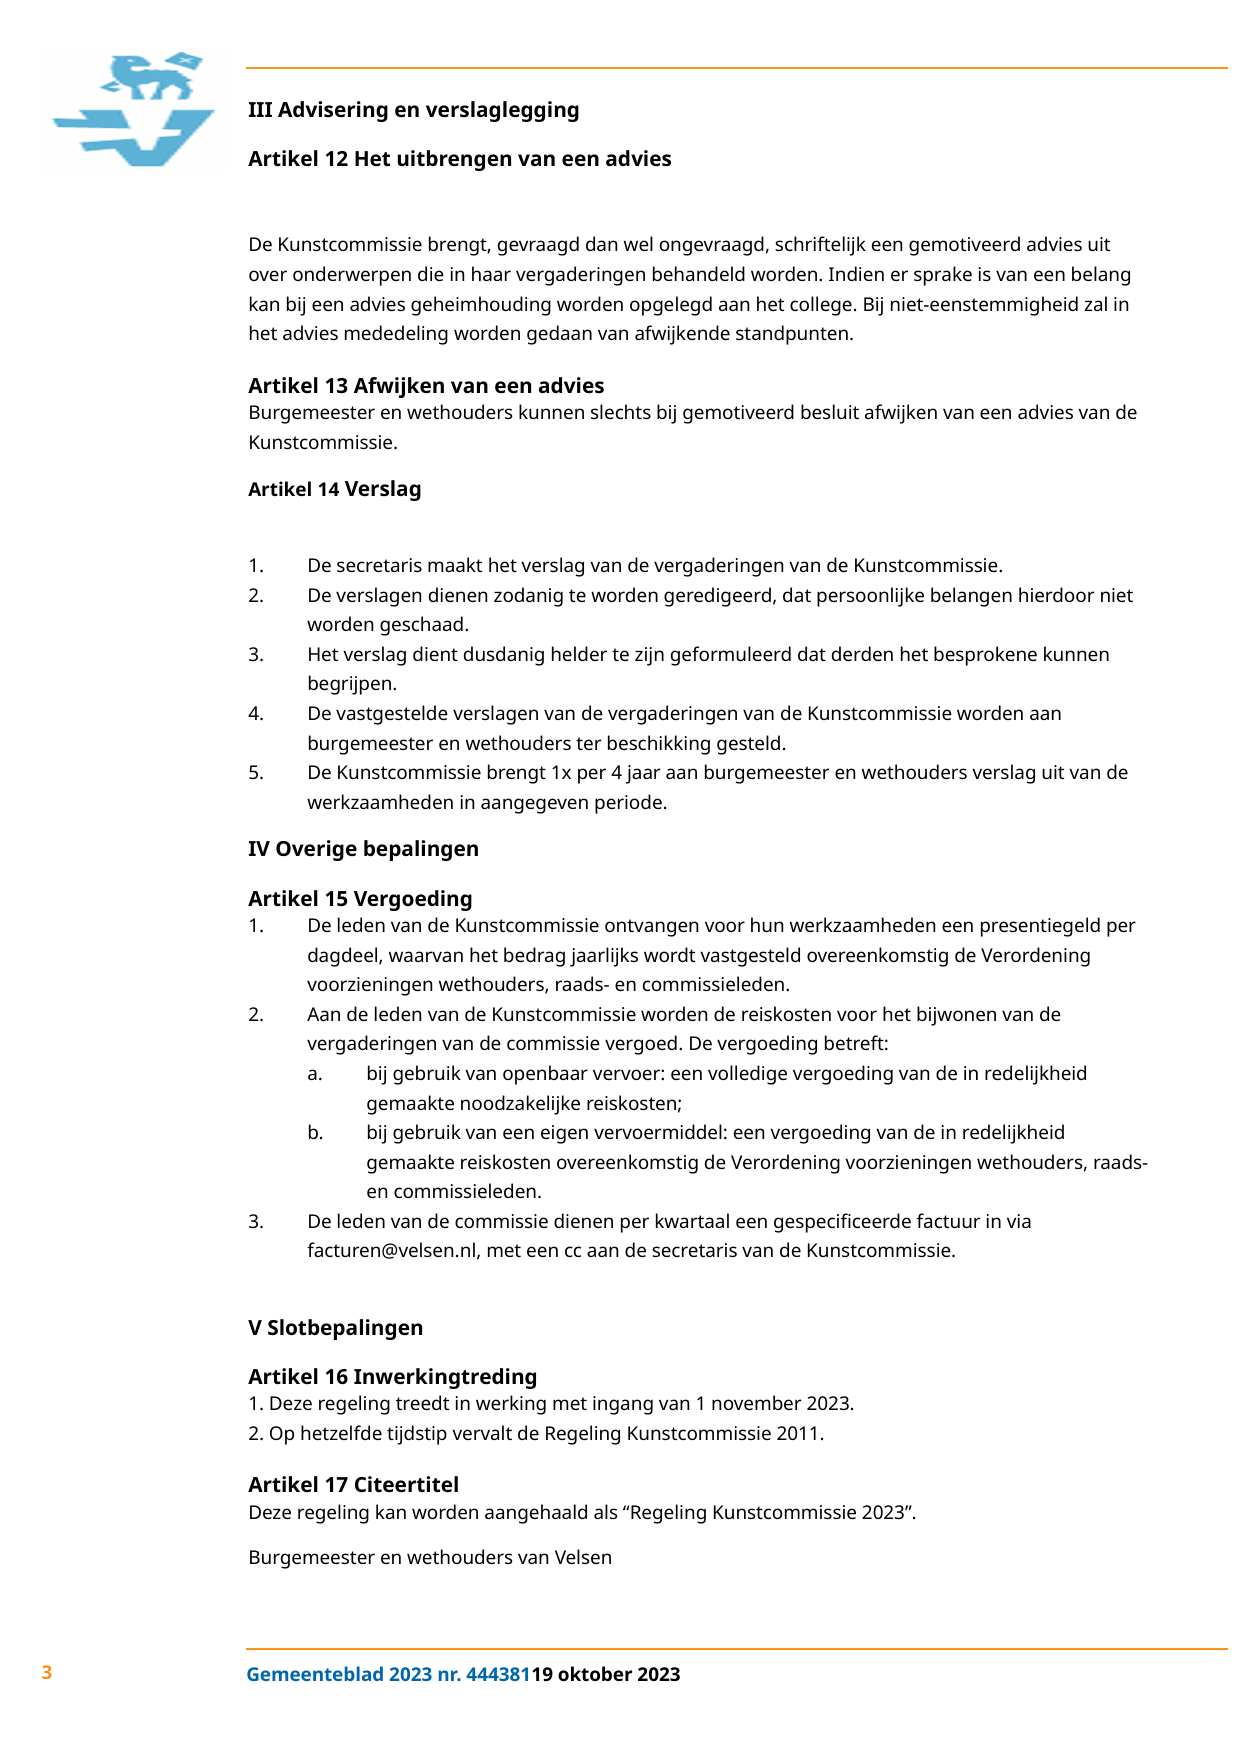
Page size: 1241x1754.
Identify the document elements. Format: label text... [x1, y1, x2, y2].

text Artikel 15 Vergoeding [248, 884, 1152, 912]
text 2. Op hetzelfde tijdstip vervalt de Regeling Kunstcommissie 2011. [248, 1420, 1152, 1446]
text Artikel 14 Verslag [248, 474, 1152, 503]
text Artikel 17 Citeertitel [248, 1471, 1152, 1499]
text Artikel 13 Afwijken van een advies [248, 371, 1152, 399]
text Deze regeling kan worden aangehaald als “Regeling Kunstcommissie 2023”. [248, 1499, 1152, 1525]
text Burgemeester en wethouders van Velsen [248, 1544, 1152, 1570]
text 1. Deze regeling treedt in werking met ingang van 1 november 2023. [248, 1391, 1152, 1416]
text De Kunstcommissie brengt, gevraagd dan wel ongevraagd, schriftelijk een gemotiveerd advies uit over onderwerpen die in haar vergaderingen behandeld worden. Indien er sprake is van een belang kan bij een advies geheimhouding worden opgelegd aan het college. Bij niet-eenstemmigheid zal in het advies mededeling worden gedaan van afwijkende standpunten. [248, 232, 1152, 346]
text IV Overige bepalingen [248, 834, 1152, 863]
text V Slotbepalingen [248, 1313, 1152, 1341]
list De secretaris maakt het verslag van de vergaderingen van de Kunstcommissie. [248, 552, 1152, 578]
list De leden van de commissie dienen per kwartaal een gespecificeerde factuur in via facturen@velsen.nl, met een cc aan de secretaris van de Kunstcommissie. [248, 1208, 1152, 1263]
list De vastgestelde verslagen van de vergaderingen van de Kunstcommissie worden aan burgemeester en wethouders ter beschikking gesteld. [248, 700, 1152, 755]
text Artikel 16 Inwerkingtreding [248, 1362, 1152, 1391]
list bij gebruik van een eigen vervoermiddel: een vergoeding van de in redelijkheid gemaakte reiskosten overeenkomstig de Verordening voorzieningen wethouders, raads- en commissieleden. [307, 1119, 1152, 1204]
text III Advisering en verslaglegging [248, 95, 1152, 123]
text Burgemeester en wethouders kunnen slechts bij gemotiveerd besluit afwijken van een advies van de Kunstcommissie. [248, 399, 1152, 454]
list bij gebruik van openbaar vervoer: een volledige vergoeding van de in redelijkheid gemaakte noodzakelijke reiskosten; [307, 1060, 1152, 1115]
list De Kunstcommissie brengt 1x per 4 jaar aan burgemeester en wethouders verslag uit van de werkzaamheden in aangegeven periode. [248, 759, 1152, 814]
list Het verslag dient dusdanig helder te zijn geformuleerd dat derden het besprokene kunnen begrijpen. [248, 641, 1152, 696]
picture [41, 47, 231, 172]
list Aan de leden van de Kunstcommissie worden de reiskosten voor het bijwonen van de vergaderingen van de commissie vergoed. De vergoeding betreft: [248, 1001, 1152, 1056]
list De verslagen dienen zodanig te worden geredigeerd, dat persoonlijke belangen hierdoor niet worden geschaad. [248, 582, 1152, 637]
list De leden van de Kunstcommissie ontvangen voor hun werkzaamheden een presentiegeld per dagdeel, waarvan het bedrag jaarlijks wordt vastgesteld overeenkomstig de Verordening voorzieningen wethouders, raads- en commissieleden. [248, 912, 1152, 997]
text Artikel 12 Het uitbrengen van een advies [248, 144, 1152, 172]
